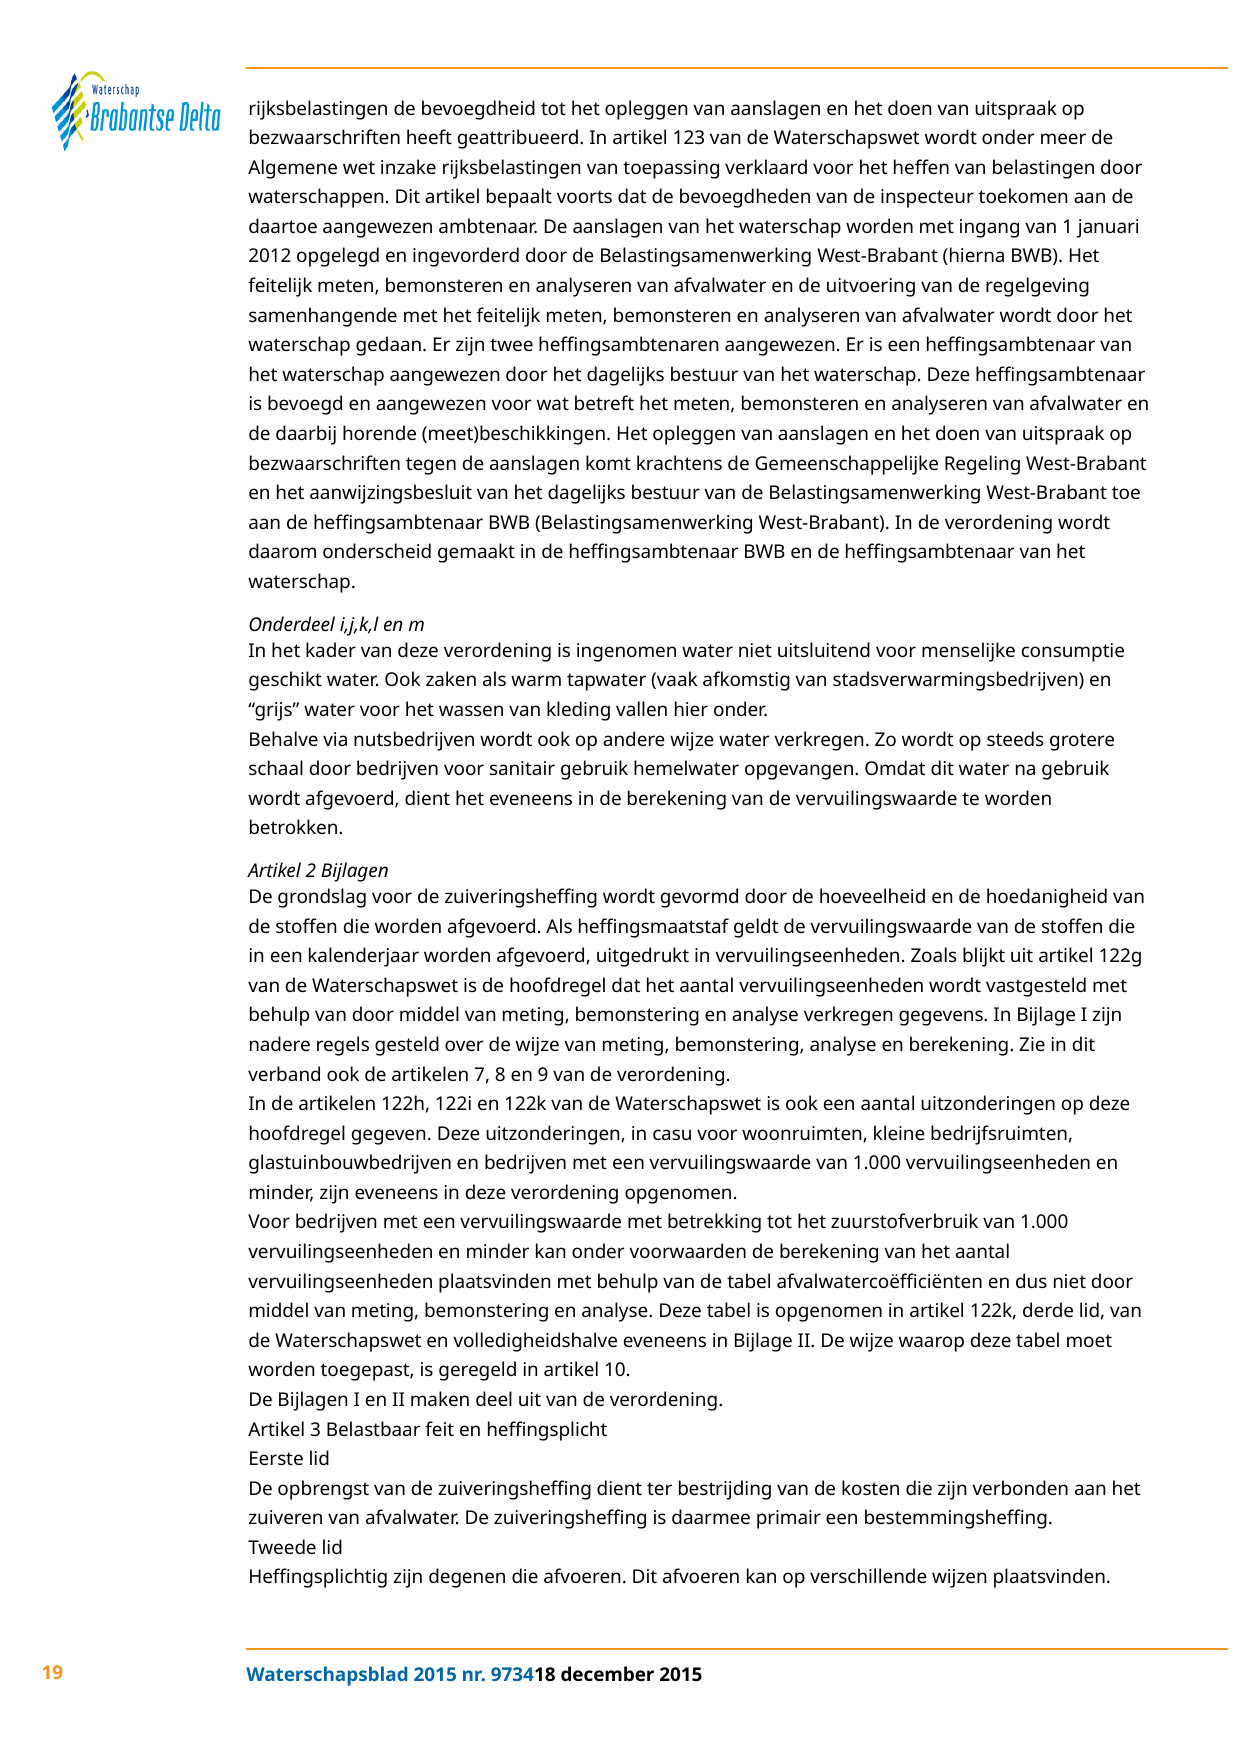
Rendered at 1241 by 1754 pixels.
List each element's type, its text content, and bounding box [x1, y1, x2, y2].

text De opbrengst van de zuiveringsheffing dient ter bestrijding van de kosten die zijn verbonden aan het zuiveren van afvalwater. De zuiveringsheffing is daarmee primair een bestemmingsheffing. [248, 1475, 1152, 1530]
text Tweede lid [248, 1534, 1152, 1560]
text De grondslag voor de zuiveringsheffing wordt gevormd door de hoeveelheid en de hoedanigheid van de stoffen die worden afgevoerd. Als heffingsmaatstaf geldt de vervuilingswaarde van de stoffen die in een kalenderjaar worden afgevoerd, uitgedrukt in vervuilingseenheden. Zoals blijkt uit artikel 122g van de Waterschapswet is de hoofdregel dat het aantal vervuilingseenheden wordt vastgesteld met behulp van door middel van meting, bemonstering en analyse verkregen gegevens. In Bijlage I zijn nadere regels gesteld over de wijze van meting, bemonstering, analyse en berekening. Zie in dit verband ook de artikelen 7, 8 en 9 van de verordening. [248, 883, 1152, 1087]
text Heffingsplichtig zijn degenen die afvoeren. Dit afvoeren kan op verschillende wijzen plaatsvinden. [248, 1564, 1152, 1589]
text Voor bedrijven met een vervuilingswaarde met betrekking tot het zuurstofverbruik van 1.000 vervuilingseenheden en minder kan onder voorwaarden de berekening van het aantal vervuilingseenheden plaatsvinden met behulp van de tabel afvalwatercoëfficiënten en dus niet door middel van meting, bemonstering en analyse. Deze tabel is opgenomen in artikel 122k, derde lid, van de Waterschapswet en volledigheidshalve eveneens in Bijlage II. De wijze waarop deze tabel moet worden toegepast, is geregeld in artikel 10. [248, 1209, 1152, 1382]
text Artikel 3 Belastbaar feit en heffingsplicht [248, 1416, 1152, 1442]
text Eerste lid [248, 1445, 1152, 1471]
text De Bijlagen I en II maken deel uit van de verordening. [248, 1386, 1152, 1412]
text rijksbelastingen de bevoegdheid tot het opleggen van aanslagen en het doen van uitspraak op bezwaarschriften heeft geattribueerd. In artikel 123 van de Waterschapswet wordt onder meer de Algemene wet inzake rijksbelastingen van toepassing verklaard voor het heffen van belastingen door waterschappen. Dit artikel bepaalt voorts dat de bevoegdheden van de inspecteur toekomen aan de daartoe aangewezen ambtenaar. De aanslagen van het waterschap worden met ingang van 1 januari 2012 opgelegd en ingevorderd door de Belastingsamenwerking West-Brabant (hierna BWB). Het feitelijk meten, bemonsteren en analyseren van afvalwater en de uitvoering van de regelgeving samenhangende met het feitelijk meten, bemonsteren en analyseren van afvalwater wordt door het waterschap gedaan. Er zijn twee heffingsambtenaren aangewezen. Er is een heffingsambtenaar van het waterschap aangewezen door het dagelijks bestuur van het waterschap. Deze heffingsambtenaar is bevoegd en aangewezen voor wat betreft het meten, bemonsteren en analyseren van afvalwater en de daarbij horende (meet)beschikkingen. Het opleggen van aanslagen en het doen van uitspraak op bezwaarschriften tegen de aanslagen komt krachtens de Gemeenschappelijke Regeling West-Brabant en het aanwijzingsbesluit van het dagelijks bestuur van de Belastingsamenwerking West-Brabant toe aan de heffingsambtenaar BWB (Belastingsamenwerking West-Brabant). In de verordening wordt daarom onderscheid gemaakt in de heffingsambtenaar BWB en de heffingsambtenaar van het waterschap. [248, 95, 1152, 594]
text Behalve via nutsbedrijven wordt ook op andere wijze water verkregen. Zo wordt op steeds grotere schaal door bedrijven voor sanitair gebruik hemelwater opgevangen. Omdat dit water na gebruik wordt afgevoerd, dient het eveneens in de berekening van de vervuilingswaarde te worden betrokken. [248, 726, 1152, 840]
picture [41, 47, 231, 172]
text In de artikelen 122h, 122i en 122k van de Waterschapswet is ook een aantal uitzonderingen op deze hoofdregel gegeven. Deze uitzonderingen, in casu voor woonruimten, kleine bedrijfsruimten, glastuinbouwbedrijven en bedrijven met een vervuilingswaarde van 1.000 vervuilingseenheden en minder, zijn eveneens in deze verordening opgenomen. [248, 1090, 1152, 1205]
text In het kader van deze verordening is ingenomen water niet uitsluitend voor menselijke consumptie geschikt water. Ook zaken als warm tapwater (vaak afkomstig van stadsverwarmingsbedrijven) en “grijs” water voor het wassen van kleding vallen hier onder. [248, 637, 1152, 722]
text Onderdeel i,j,k,l en m [248, 611, 1152, 637]
text Artikel 2 Bijlagen [248, 858, 1152, 883]
